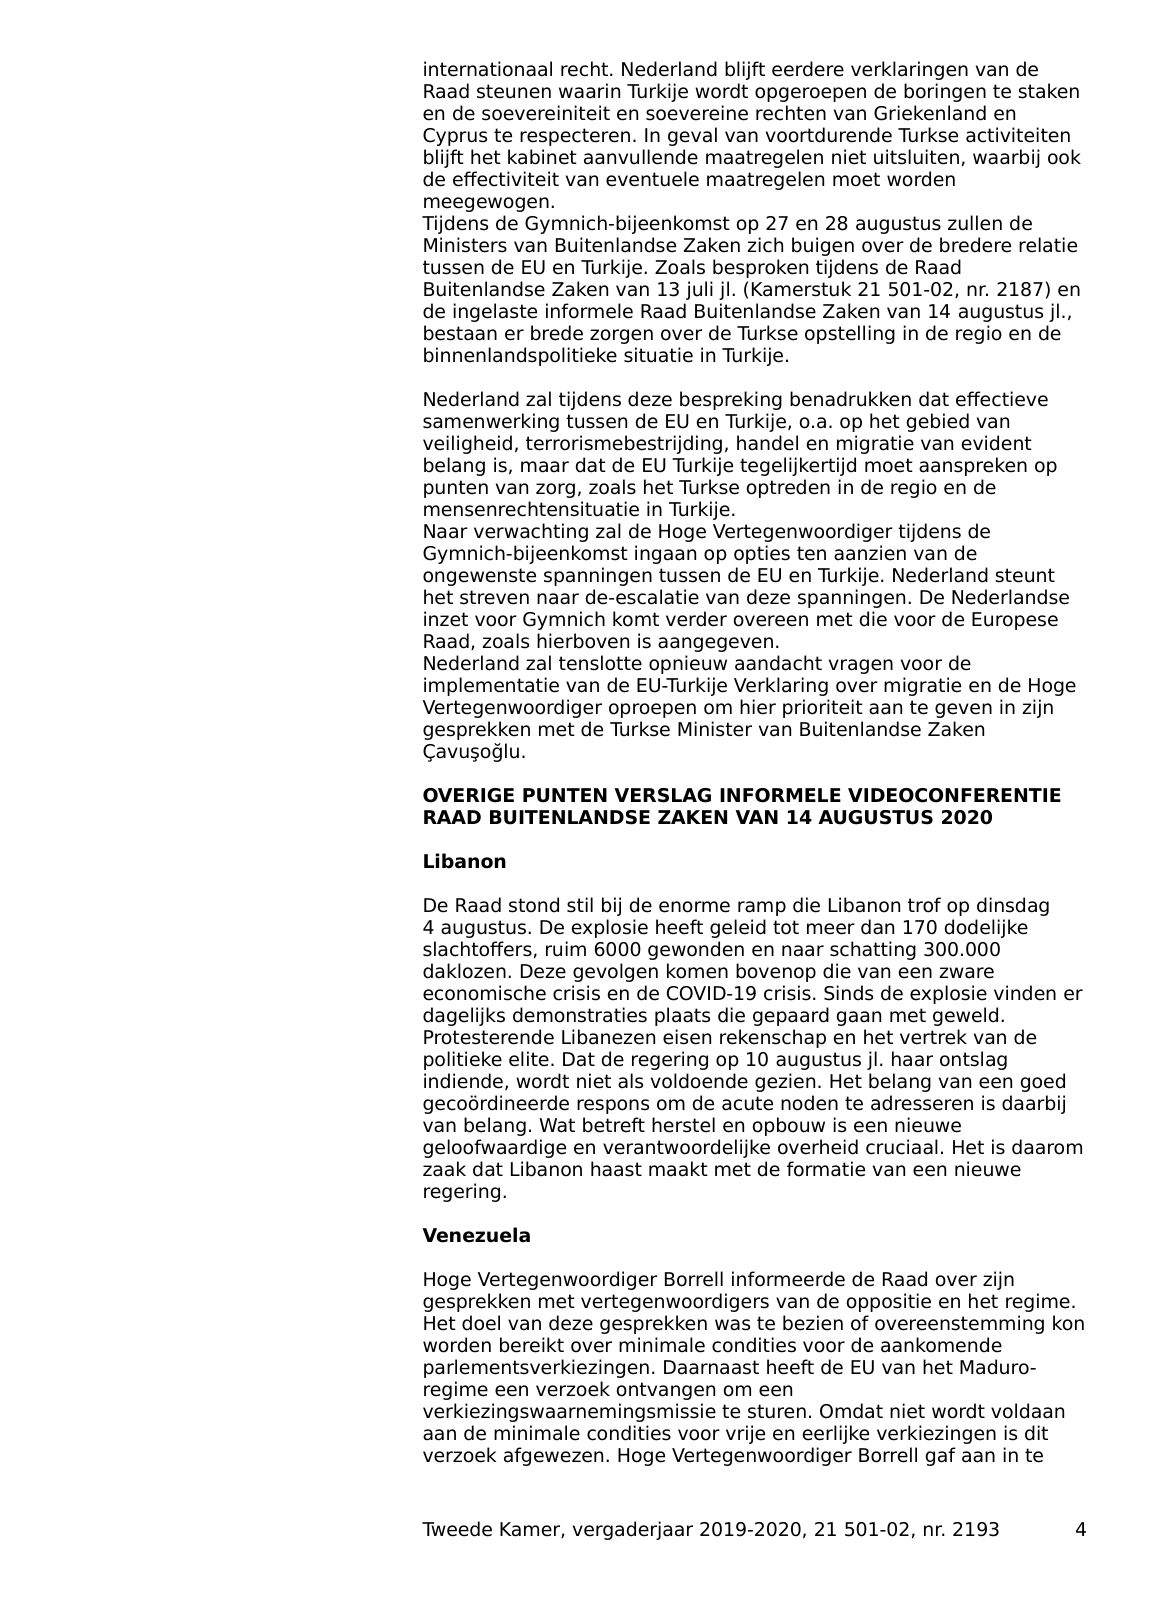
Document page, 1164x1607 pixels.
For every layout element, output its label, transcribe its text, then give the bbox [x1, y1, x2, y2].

text Naar verwachting zal de Hoge Vertegenwoordiger tijdens de Gymnich-bijeenkomst ingaan op opties ten aanzien van de ongewenste spanningen tussen de EU en Turkije. Nederland steunt het streven naar de-escalatie van deze spanningen. De Nederlandse inzet voor Gymnich komt verder overeen met die voor de Europese Raad, zoals hierboven is aangegeven. [422, 521, 1087, 653]
subtitle Libanon [422, 851, 1087, 873]
subtitle OVERIGE PUNTEN VERSLAG INFORMELE VIDEOCONFERENTIE RAAD BUITENLANDSE ZAKEN VAN 14 AUGUSTUS 2020 [422, 785, 1087, 829]
text Tijdens de Gymnich-bijeenkomst op 27 en 28 augustus zullen de Ministers van Buitenlandse Zaken zich buigen over de bredere relatie tussen de EU en Turkije. Zoals besproken tijdens de Raad Buitenlandse Zaken van 13 juli jl. (Kamerstuk 21 501-02, nr. 2187) en de ingelaste informele Raad Buitenlandse Zaken van 14 augustus jl., bestaan er brede zorgen over de Turkse opstelling in de regio en de binnenlandspolitieke situatie in Turkije. [422, 213, 1087, 367]
text Nederland zal tenslotte opnieuw aandacht vragen voor de implementatie van de EU-Turkije Verklaring over migratie en de Hoge Vertegenwoordiger oproepen om hier prioriteit aan te geven in zijn gesprekken met de Turkse Minister van Buitenlandse Zaken Çavuşoğlu. [422, 653, 1087, 763]
subtitle Venezuela [422, 1225, 1087, 1247]
text De Raad stond stil bij de enorme ramp die Libanon trof op dinsdag 4 augustus. De explosie heeft geleid tot meer dan 170 dodelijke slachtoffers, ruim 6000 gewonden en naar schatting 300.000 daklozen. Deze gevolgen komen bovenop die van een zware economische crisis en de COVID-19 crisis. Sinds de explosie vinden er dagelijks demonstraties plaats die gepaard gaan met geweld. Protesterende Libanezen eisen rekenschap en het vertrek van de politieke elite. Dat de regering op 10 augustus jl. haar ontslag indiende, wordt niet als voldoende gezien. Het belang van een goed gecoördineerde respons om de acute noden te adresseren is daarbij van belang. Wat betreft herstel en opbouw is een nieuwe geloofwaardige en verantwoordelijke overheid cruciaal. Het is daarom zaak dat Libanon haast maakt met de formatie van een nieuwe regering. [422, 895, 1087, 1203]
text Hoge Vertegenwoordiger Borrell informeerde de Raad over zijn gesprekken met vertegenwoordigers van de oppositie en het regime. Het doel van deze gesprekken was te bezien of overeenstemming kon worden bereikt over minimale condities voor de aankomende parlementsverkiezingen. Daarnaast heeft de EU van het Maduro-regime een verzoek ontvangen om een verkiezingswaarnemingsmissie te sturen. Omdat niet wordt voldaan aan de minimale condities voor vrije en eerlijke verkiezingen is dit verzoek afgewezen. Hoge Vertegenwoordiger Borrell gaf aan in te [422, 1269, 1087, 1467]
text internationaal recht. Nederland blijft eerdere verklaringen van de Raad steunen waarin Turkije wordt opgeroepen de boringen te staken en de soevereiniteit en soevereine rechten van Griekenland en Cyprus te respecteren. In geval van voortdurende Turkse activiteiten blijft het kabinet aanvullende maatregelen niet uitsluiten, waarbij ook de effectiviteit van eventuele maatregelen moet worden meegewogen. [422, 59, 1087, 213]
text Nederland zal tijdens deze bespreking benadrukken dat effectieve samenwerking tussen de EU en Turkije, o.a. op het gebied van veiligheid, terrorismebestrijding, handel en migratie van evident belang is, maar dat de EU Turkije tegelijkertijd moet aanspreken op punten van zorg, zoals het Turkse optreden in de regio en de mensenrechtensituatie in Turkije. [422, 389, 1087, 521]
